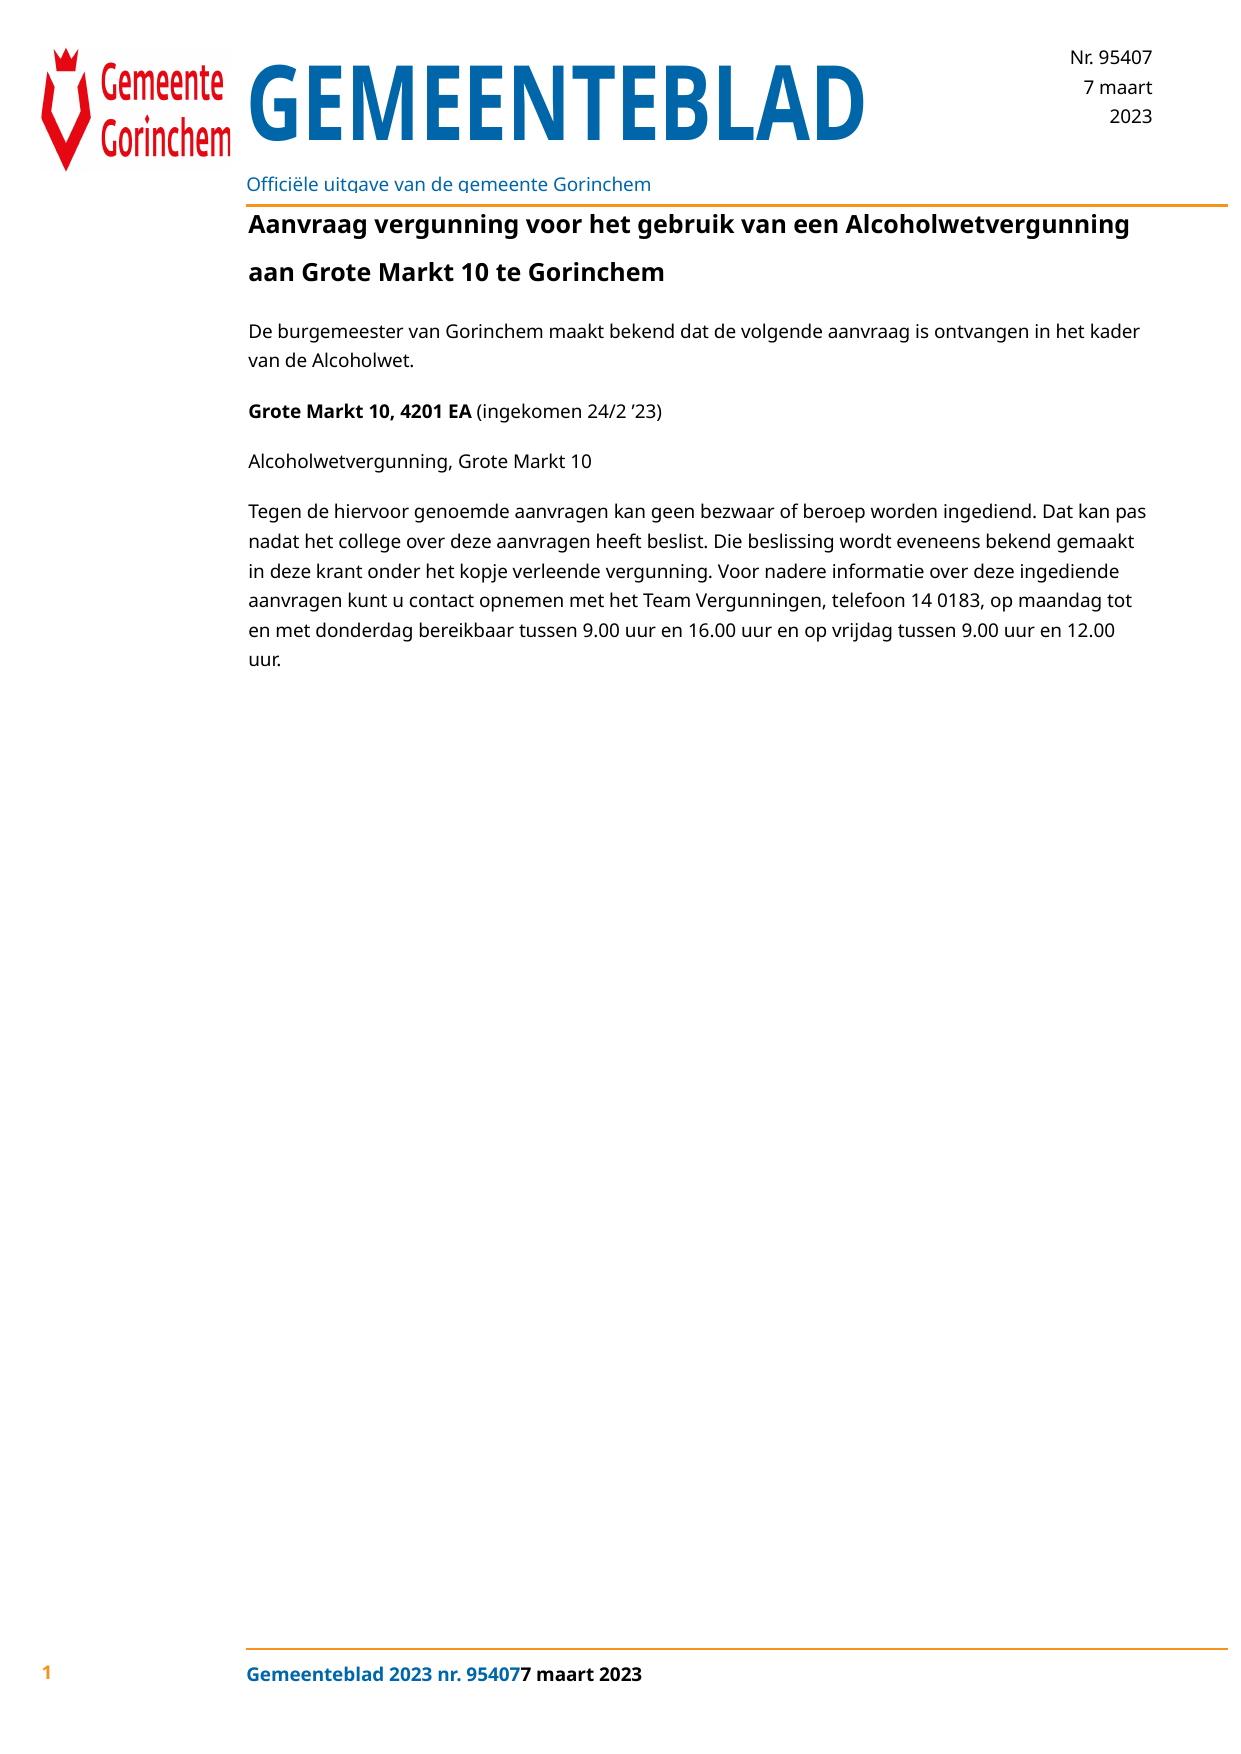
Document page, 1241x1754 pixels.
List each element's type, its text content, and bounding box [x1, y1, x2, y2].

picture [41, 47, 231, 172]
text Alcoholwetvergunning, Grote Markt 10 [248, 448, 1152, 474]
text Aanvraag vergunning voor het gebruik van een Alcoholwetvergunning aan Grote Markt 10 te Gorinchem [248, 207, 1152, 288]
text Grote Markt 10, 4201 EA (ingekomen 24/2 ’23) [248, 398, 1152, 424]
text Tegen de hiervoor genoemde aanvragen kan geen bezwaar of beroep worden ingediend. Dat kan pas nadat het college over deze aanvragen heeft beslist. Die beslissing wordt eveneens bekend gemaakt in deze krant onder het kopje verleende vergunning. Voor nadere informatie over deze ingediende aanvragen kunt u contact opnemen met het Team Vergunningen, telefoon 14 0183, op maandag tot en met donderdag bereikbaar tussen 9.00 uur en 16.00 uur en op vrijdag tussen 9.00 uur en 12.00 uur. [248, 499, 1152, 672]
text De burgemeester van Gorinchem maakt bekend dat de volgende aanvraag is ontvangen in het kader van de Alcoholwet. [248, 318, 1152, 373]
